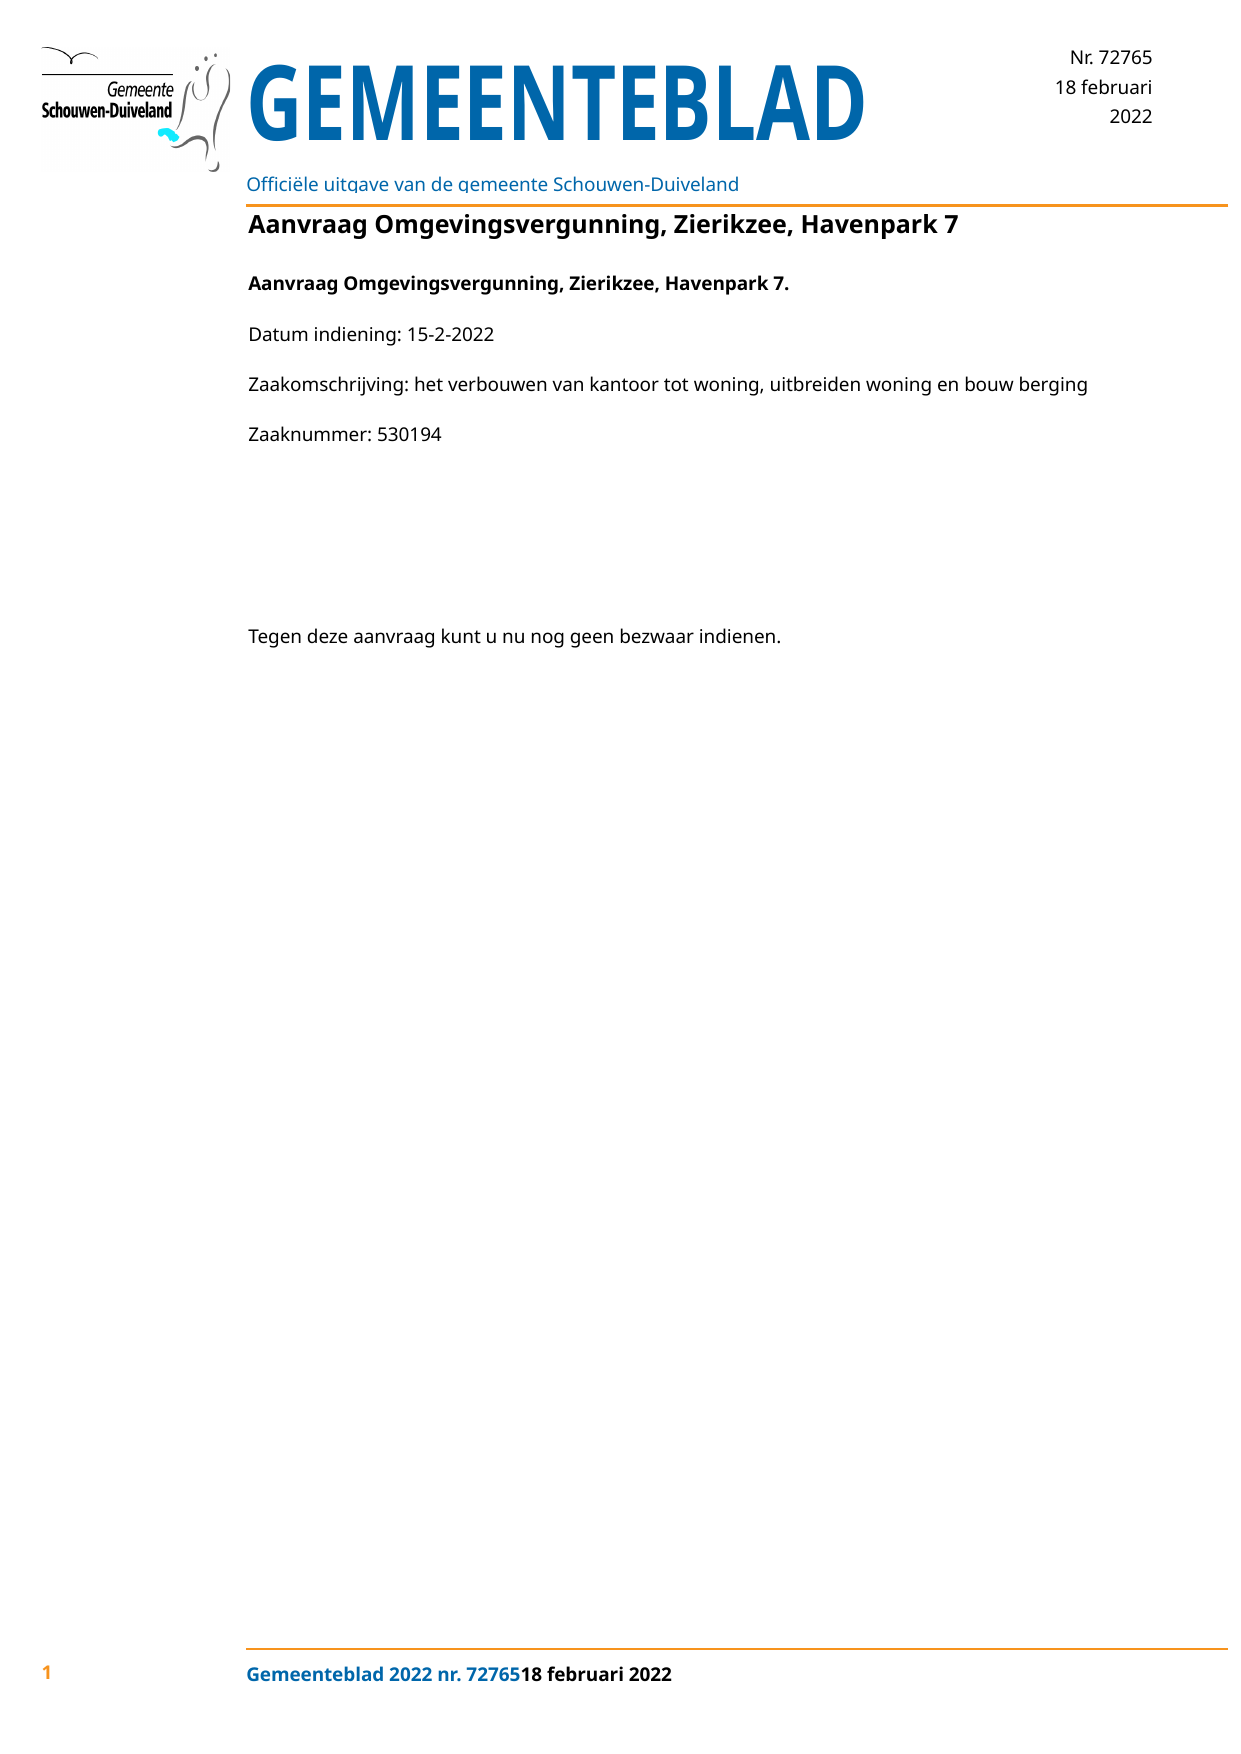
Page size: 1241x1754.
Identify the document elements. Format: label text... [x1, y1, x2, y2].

text Datum indiening: 15-2-2022 [248, 321, 1152, 346]
picture [41, 47, 231, 172]
text Tegen deze aanvraag kunt u nu nog geen bezwaar indienen. [248, 623, 1152, 649]
text Zaaknummer: 530194 [248, 422, 1152, 447]
text Zaakomschrijving: het verbouwen van kantoor tot woning, uitbreiden woning en bouw berging [248, 371, 1152, 397]
text Aanvraag Omgevingsvergunning, Zierikzee, Havenpark 7 [248, 207, 1152, 241]
text Aanvraag Omgevingsvergunning, Zierikzee, Havenpark 7. [248, 270, 1152, 296]
